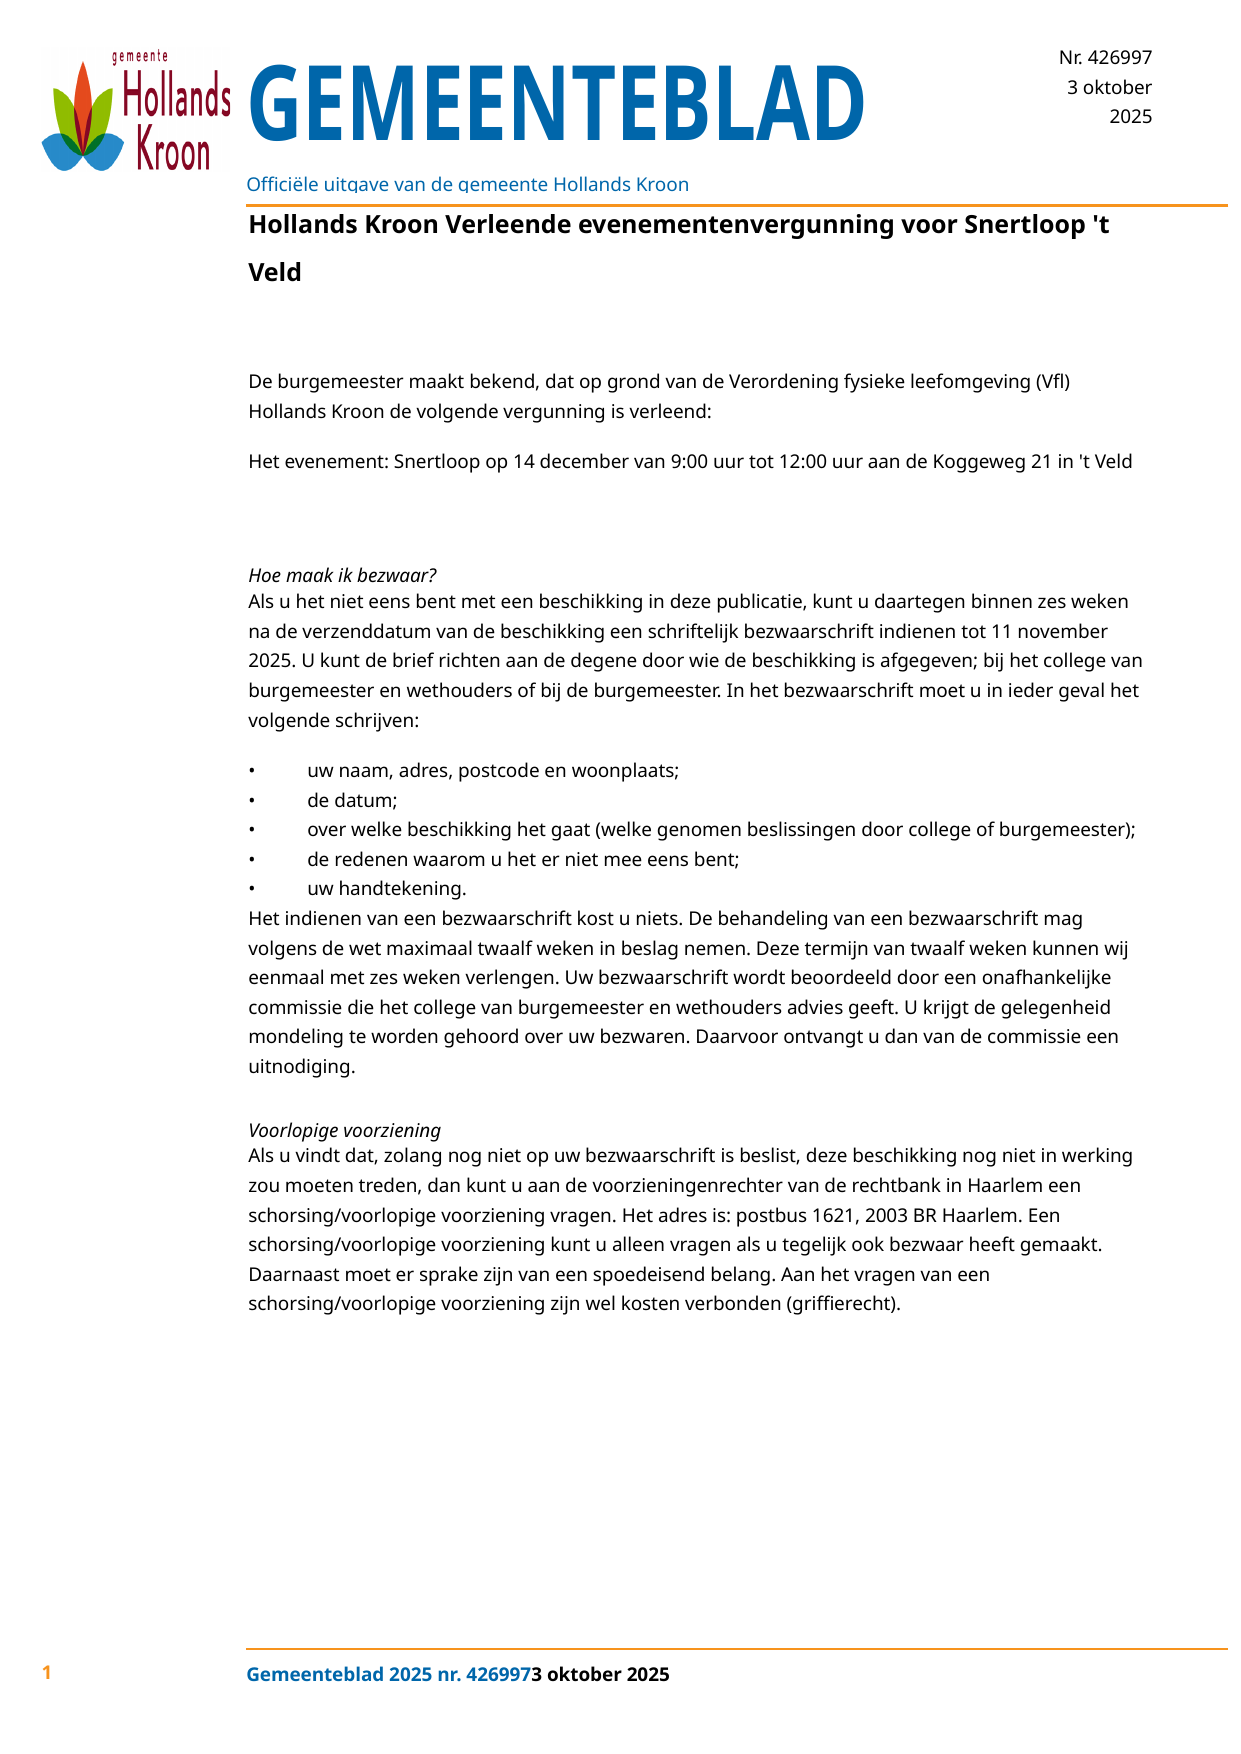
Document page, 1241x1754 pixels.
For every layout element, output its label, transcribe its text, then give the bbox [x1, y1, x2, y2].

picture [41, 47, 231, 172]
text Voorlopige voorziening [248, 1117, 1152, 1143]
list de redenen waarom u het er niet mee eens bent; [248, 846, 1152, 872]
text Het evenement: Snertloop op 14 december van 9:00 uur tot 12:00 uur aan de Koggeweg 21 in 't Veld [248, 448, 1152, 474]
list de datum; [248, 787, 1152, 812]
text De burgemeester maakt bekend, dat op grond van de Verordening fysieke leefomgeving (Vfl) Hollands Kroon de volgende vergunning is verleend: [248, 368, 1152, 424]
text Als u vindt dat, zolang nog niet op uw bezwaarschrift is beslist, deze beschikking nog niet in werking zou moeten treden, dan kunt u aan de voorzieningenrechter van de rechtbank in Haarlem een schorsing/voorlopige voorziening vragen. Het adres is: postbus 1621, 2003 BR Haarlem. Een schorsing/voorlopige voorziening kunt u alleen vragen als u tegelijk ook bezwaar heeft gemaakt. Daarnaast moet er sprake zijn van een spoedeisend belang. Aan het vragen van een schorsing/voorlopige voorziening zijn wel kosten verbonden (griffierecht). [248, 1143, 1152, 1316]
text Hoe maak ik bezwaar? [248, 563, 1152, 588]
text Het indienen van een bezwaarschrift kost u niets. De behandeling van een bezwaarschrift mag volgens de wet maximaal twaalf weken in beslag nemen. Deze termijn van twaalf weken kunnen wij eenmaal met zes weken verlengen. Uw bezwaarschrift wordt beoordeeld door een onafhankelijke commissie die het college van burgemeester en wethouders advies geeft. U krijgt de gelegenheid mondeling te worden gehoord over uw bezwaren. Daarvoor ontvangt u dan van de commissie een uitnodiging. [248, 905, 1152, 1079]
list uw handtekening. [248, 876, 1152, 901]
text Hollands Kroon Verleende evenementenvergunning voor Snertloop 't Veld [248, 207, 1152, 288]
list uw naam, adres, postcode en woonplaats; [248, 757, 1152, 783]
list over welke beschikking het gaat (welke genomen beslissingen door college of burgemeester); [248, 816, 1152, 842]
text Als u het niet eens bent met een beschikking in deze publicatie, kunt u daartegen binnen zes weken na de verzenddatum van de beschikking een schriftelijk bezwaarschrift indienen tot 11 november 2025. U kunt de brief richten aan de degene door wie de beschikking is afgegeven; bij het college van burgemeester en wethouders of bij de burgemeester. In het bezwaarschrift moet u in ieder geval het volgende schrijven: [248, 588, 1152, 732]
